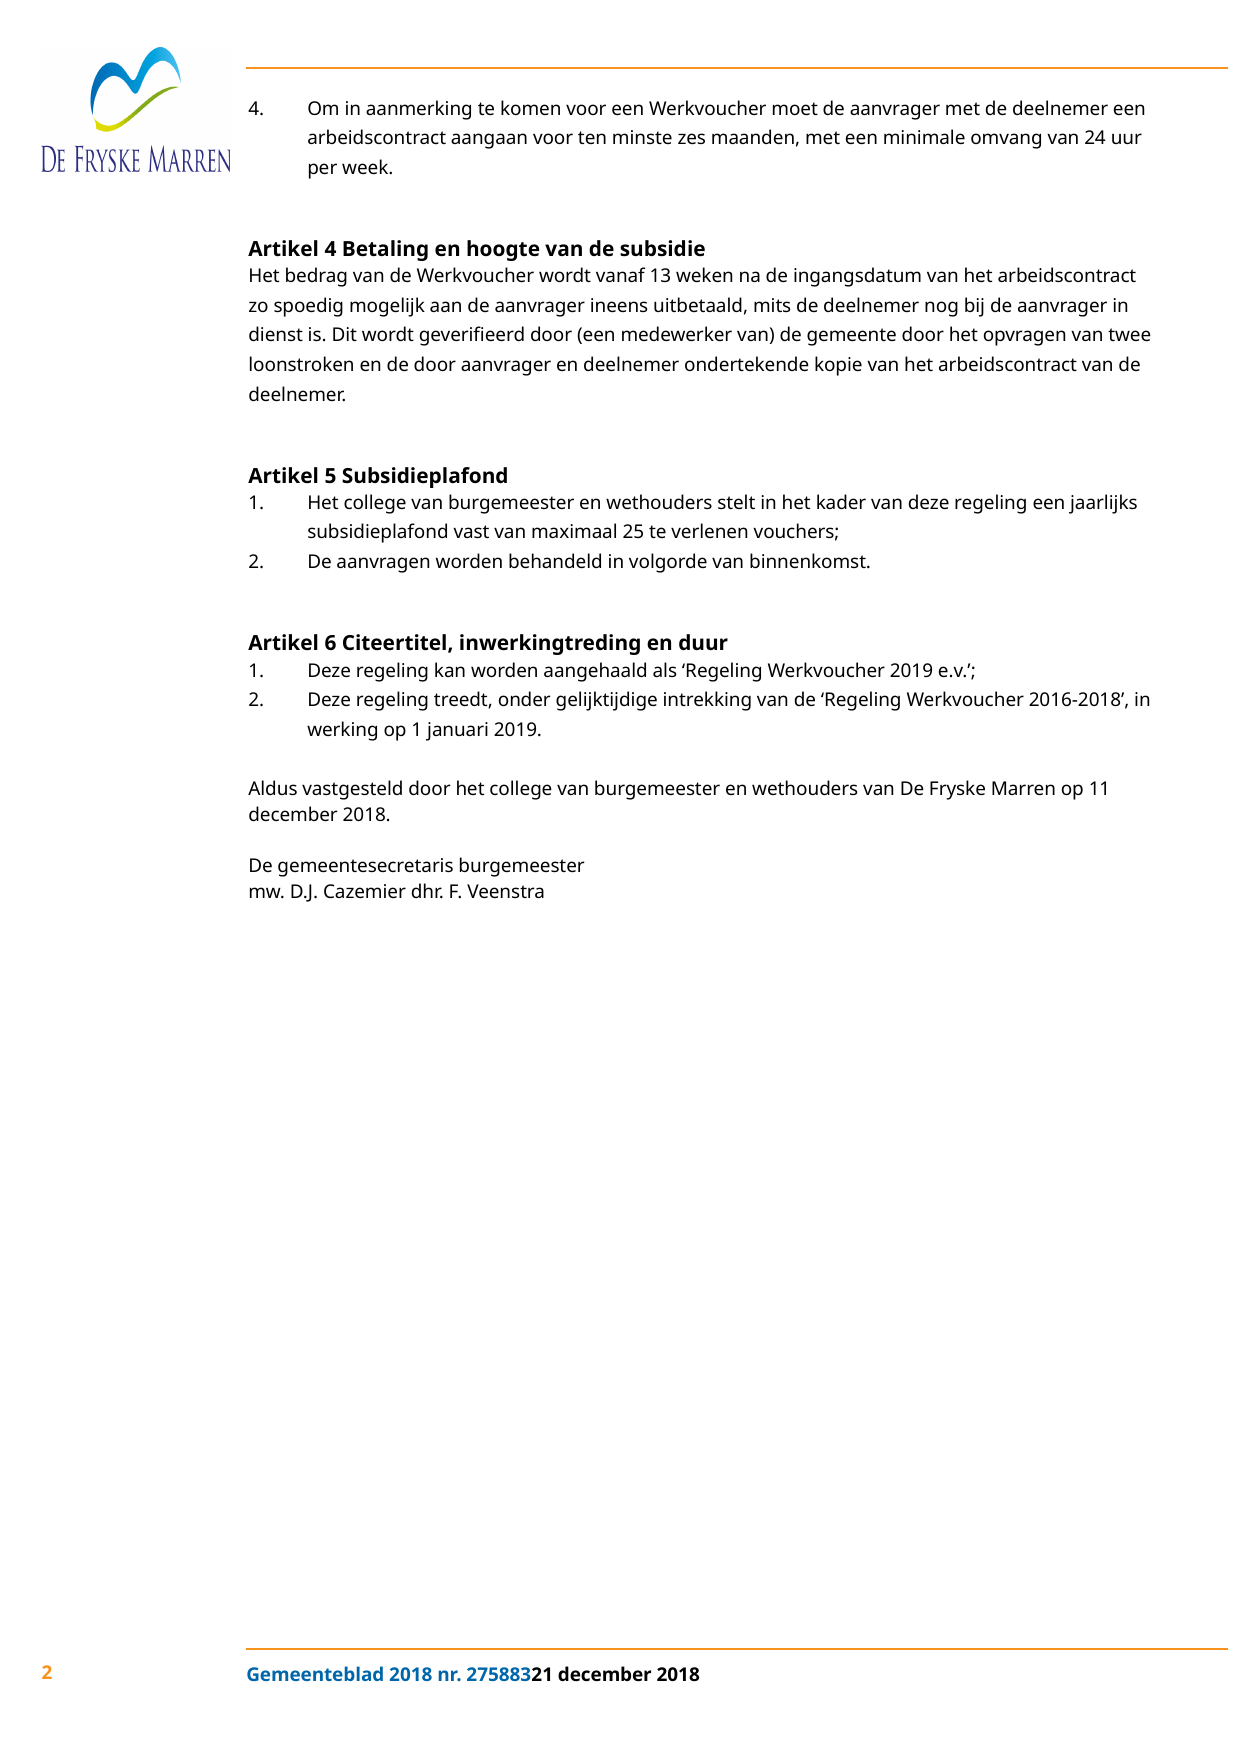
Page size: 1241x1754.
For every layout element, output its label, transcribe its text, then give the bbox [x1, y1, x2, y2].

text Artikel 4 Betaling en hoogte van de subsidie [248, 234, 1152, 262]
picture [41, 47, 231, 172]
text Aldus vastgesteld door het college van burgemeester en wethouders van De Fryske Marren op 11 december 2018. [248, 775, 1152, 827]
list Het college van burgemeester en wethouders stelt in het kader van deze regeling een jaarlijks subsidieplafond vast van maximaal 25 te verlenen vouchers; [248, 489, 1152, 544]
text Artikel 5 Subsidieplafond [248, 461, 1152, 489]
text Het bedrag van de Werkvoucher wordt vanaf 13 weken na de ingangsdatum van het arbeidscontract zo spoedig mogelijk aan de aanvrager ineens uitbetaald, mits de deelnemer nog bij de aanvrager in dienst is. Dit wordt geverifieerd door (een medewerker van) de gemeente door het opvragen van twee loonstroken en de door aanvrager en deelnemer ondertekende kopie van het arbeidscontract van de deelnemer. [248, 262, 1152, 406]
list Deze regeling kan worden aangehaald als ‘Regeling Werkvoucher 2019 e.v.’; [248, 657, 1152, 682]
list Om in aanmerking te komen voor een Werkvoucher moet de aanvrager met de deelnemer een arbeidscontract aangaan voor ten minste zes maanden, met een minimale omvang van 24 uur per week. [248, 95, 1152, 180]
text mw. D.J. Cazemier dhr. F. Veenstra [248, 878, 1152, 904]
text Artikel 6 Citeertitel, inwerkingtreding en duur [248, 628, 1152, 657]
list De aanvragen worden behandeld in volgorde van binnenkomst. [248, 548, 1152, 574]
text De gemeentesecretaris burgemeester [248, 852, 1152, 878]
list Deze regeling treedt, onder gelijktijdige intrekking van de ‘Regeling Werkvoucher 2016-2018’, in werking op 1 januari 2019. [248, 686, 1152, 742]
